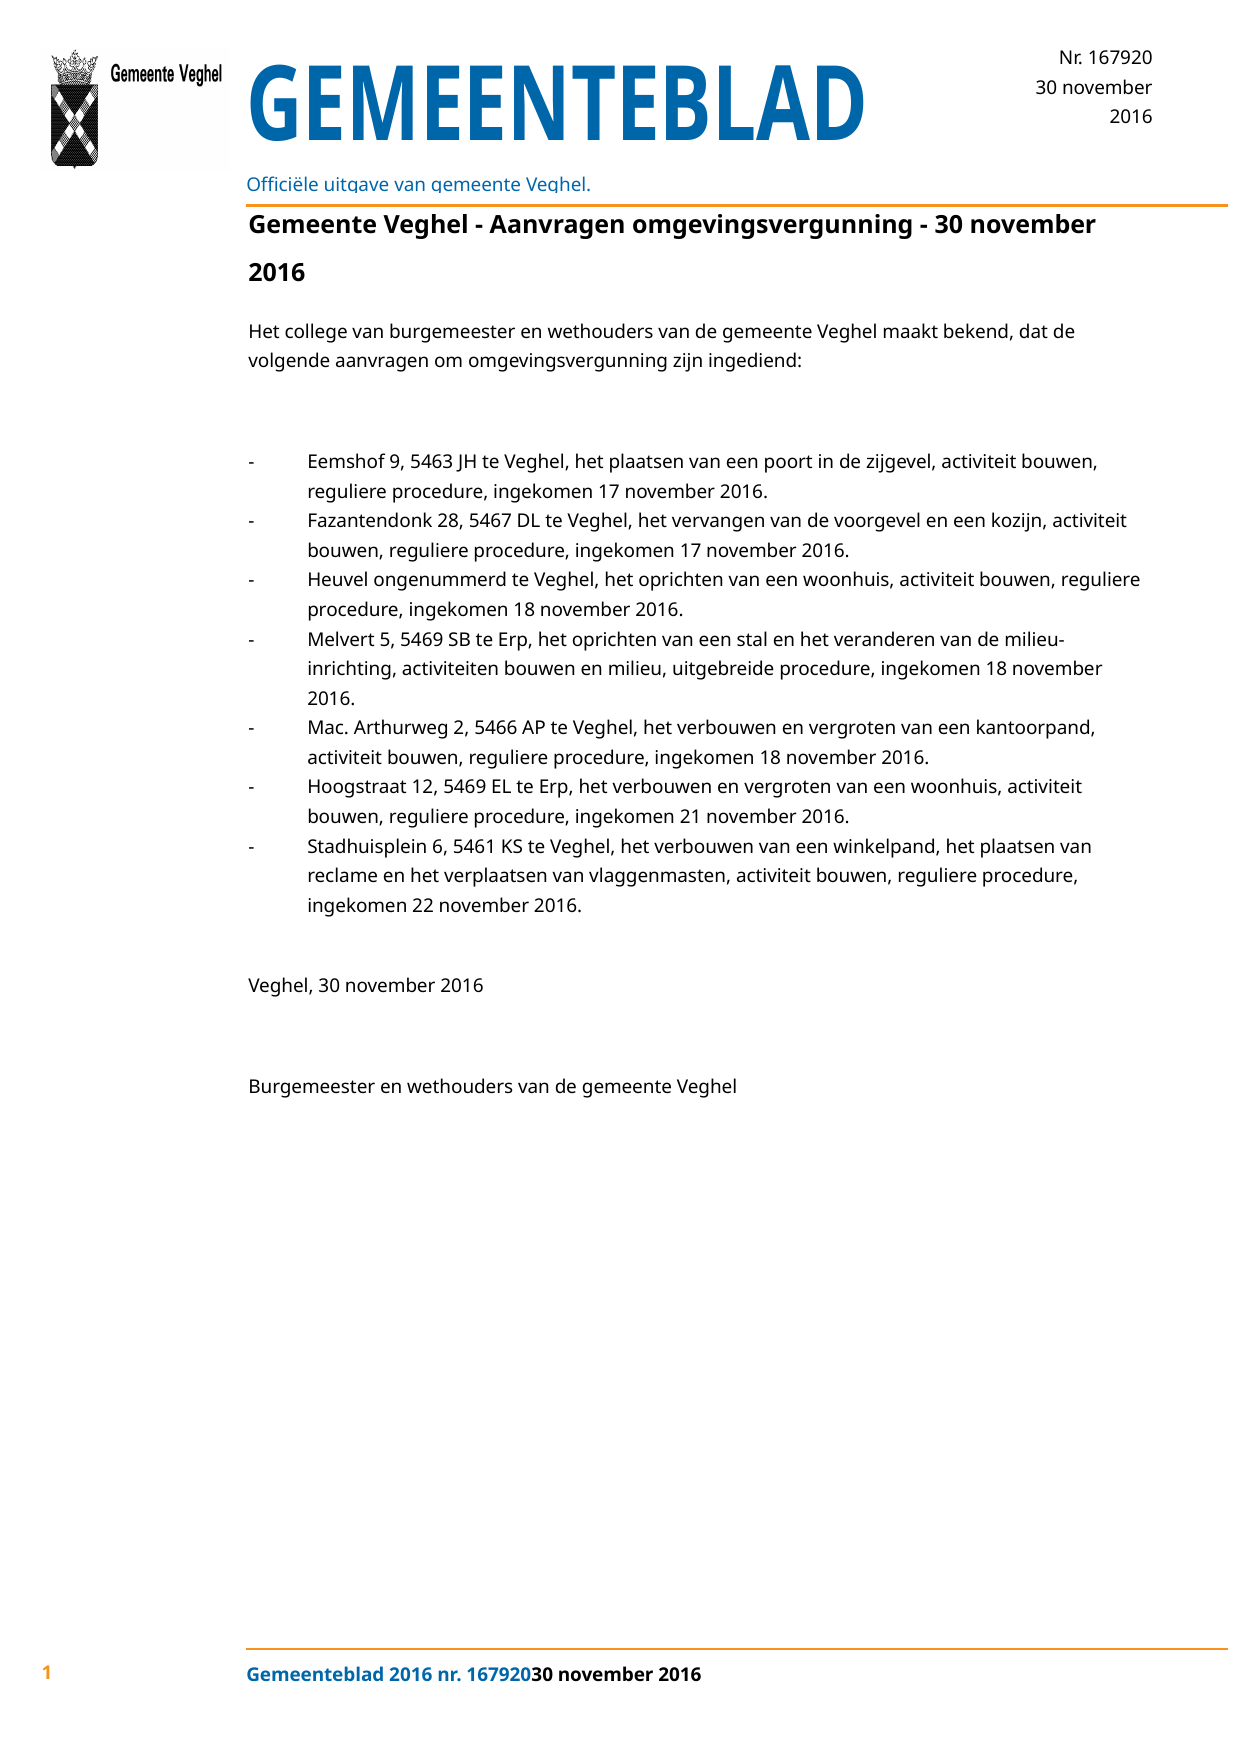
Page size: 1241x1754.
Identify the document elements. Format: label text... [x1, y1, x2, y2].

list Mac. Arthurweg 2, 5466 AP te Veghel, het verbouwen en vergroten van een kantoorpand, activiteit bouwen, reguliere procedure, ingekomen 18 november 2016. [248, 714, 1152, 770]
picture [41, 47, 231, 172]
list Hoogstraat 12, 5469 EL te Erp, het verbouwen en vergroten van een woonhuis, activiteit bouwen, reguliere procedure, ingekomen 21 november 2016. [248, 774, 1152, 829]
list Melvert 5, 5469 SB te Erp, het oprichten van een stal en het veranderen van de milieu-inrichting, activiteiten bouwen en milieu, uitgebreide procedure, ingekomen 18 november 2016. [248, 626, 1152, 711]
text Het college van burgemeester en wethouders van de gemeente Veghel maakt bekend, dat de volgende aanvragen om omgevingsvergunning zijn ingediend: [248, 318, 1152, 373]
list Heuvel ongenummerd te Veghel, het oprichten van een woonhuis, activiteit bouwen, reguliere procedure, ingekomen 18 november 2016. [248, 567, 1152, 622]
text Gemeente Veghel - Aanvragen omgevingsvergunning - 30 november 2016 [248, 207, 1152, 288]
text Burgemeester en wethouders van de gemeente Veghel [248, 1073, 1152, 1099]
list Stadhuisplein 6, 5461 KS te Veghel, het verbouwen van een winkelpand, het plaatsen van reclame en het verplaatsen van vlaggenmasten, activiteit bouwen, reguliere procedure, ingekomen 22 november 2016. [248, 833, 1152, 918]
list Eemshof 9, 5463 JH te Veghel, het plaatsen van een poort in de zijgevel, activiteit bouwen, reguliere procedure, ingekomen 17 november 2016. [248, 448, 1152, 504]
text Veghel, 30 november 2016 [248, 972, 1152, 998]
list Fazantendonk 28, 5467 DL te Veghel, het vervangen van de voorgevel en een kozijn, activiteit bouwen, reguliere procedure, ingekomen 17 november 2016. [248, 507, 1152, 563]
